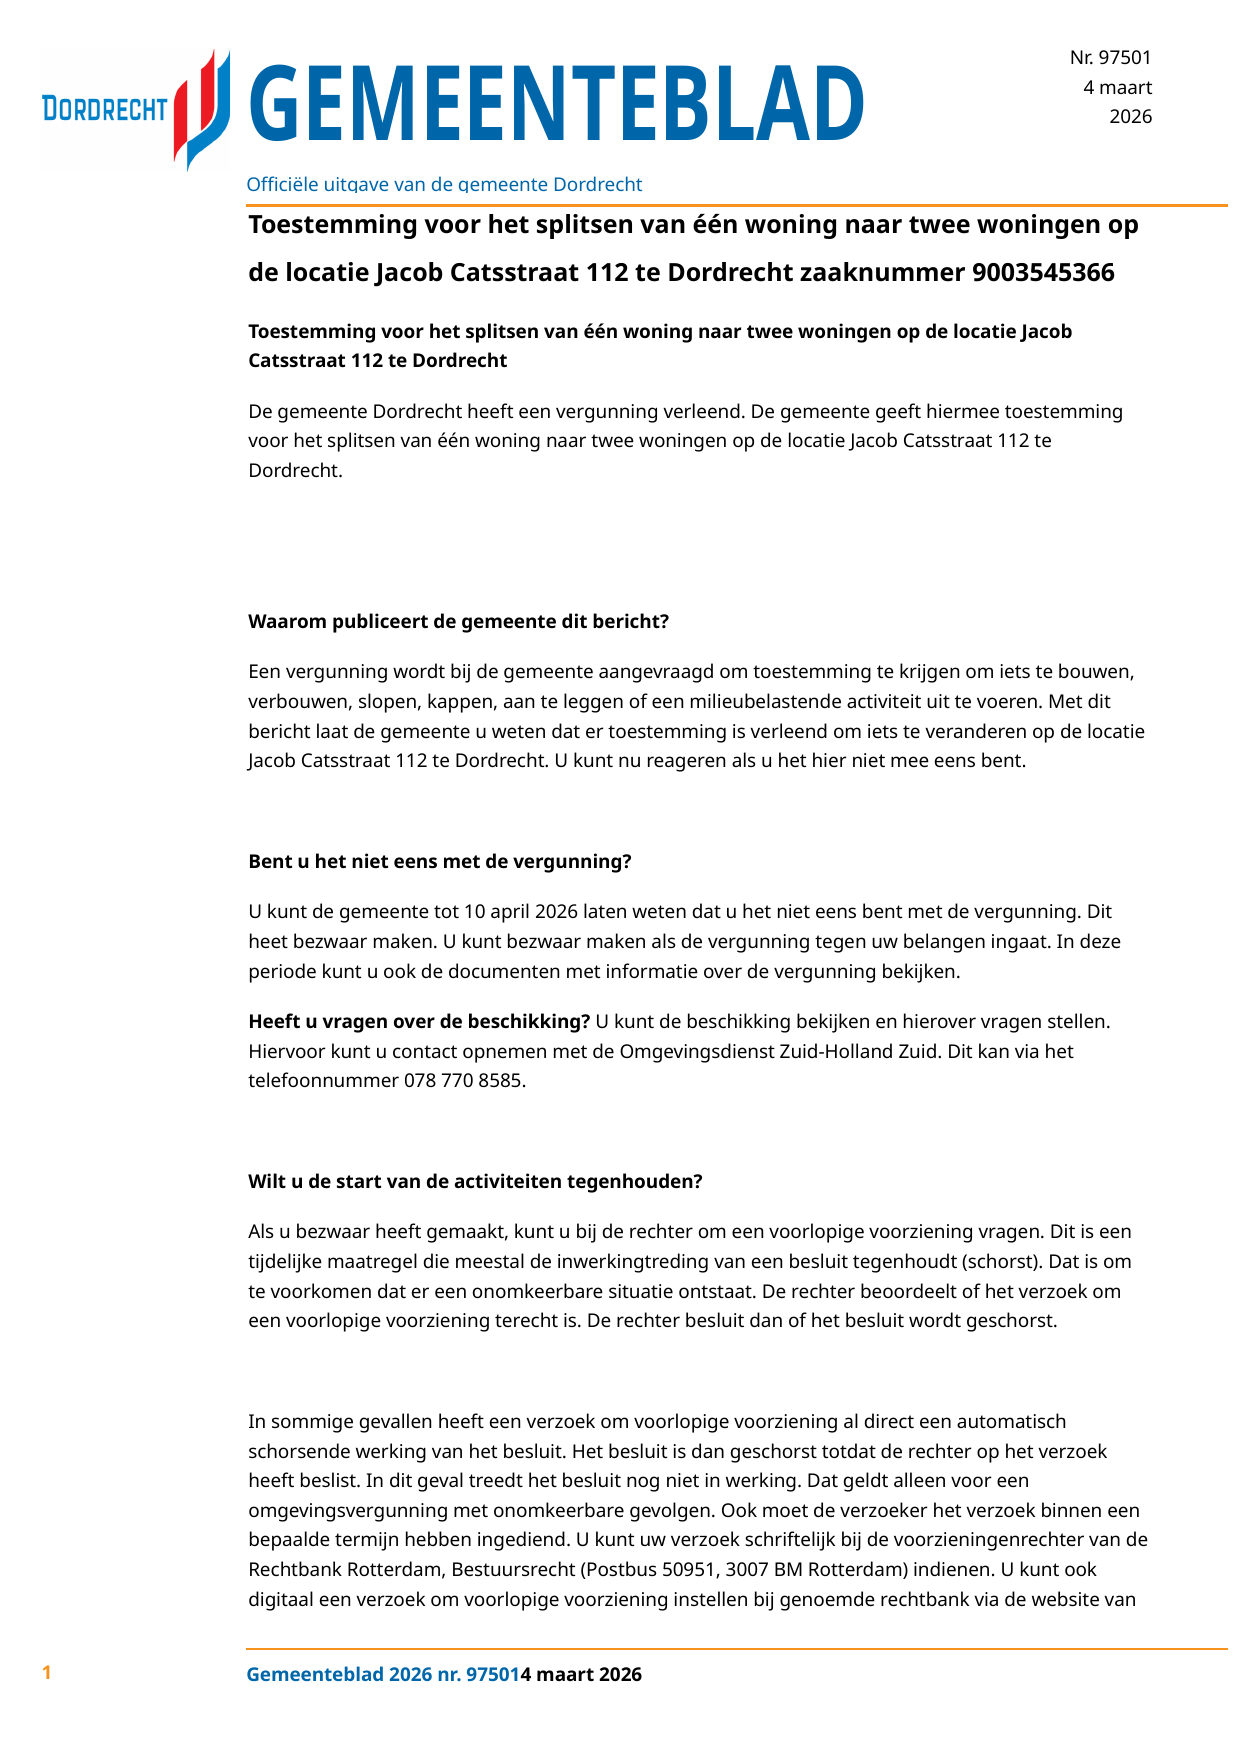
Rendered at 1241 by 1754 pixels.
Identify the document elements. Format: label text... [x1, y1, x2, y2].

text Waarom publiceert de gemeente dit bericht? [248, 608, 1152, 634]
text Toestemming voor het splitsen van één woning naar twee woningen op de locatie Jacob Catsstraat 112 te Dordrecht [248, 318, 1152, 373]
text Toestemming voor het splitsen van één woning naar twee woningen op de locatie Jacob Catsstraat 112 te Dordrecht zaaknummer 9003545366 [248, 207, 1152, 288]
text De gemeente Dordrecht heeft een vergunning verleend. De gemeente geeft hiermee toestemming voor het splitsen van één woning naar twee woningen op de locatie Jacob Catsstraat 112 te Dordrecht. [248, 398, 1152, 483]
text Een vergunning wordt bij de gemeente aangevraagd om toestemming te krijgen om iets te bouwen, verbouwen, slopen, kappen, aan te leggen of een milieubelastende activiteit uit te voeren. Met dit bericht laat de gemeente u weten dat er toestemming is verleend om iets te veranderen op de locatie Jacob Catsstraat 112 te Dordrecht. U kunt nu reageren als u het hier niet mee eens bent. [248, 659, 1152, 773]
text Bent u het niet eens met de vergunning? [248, 848, 1152, 874]
text Als u bezwaar heeft gemaakt, kunt u bij de rechter om een voorlopige voorziening vragen. Dit is een tijdelijke maatregel die meestal de inwerkingtreding van een besluit tegenhoudt (schorst). Dat is om te voorkomen dat er een onomkeerbare situatie ontstaat. De rechter beoordeelt of het verzoek om een voorlopige voorziening terecht is. De rechter besluit dan of het besluit wordt geschorst. [248, 1219, 1152, 1333]
text In sommige gevallen heeft een verzoek om voorlopige voorziening al direct een automatisch schorsende werking van het besluit. Het besluit is dan geschorst totdat de rechter op het verzoek heeft beslist. In dit geval treedt het besluit nog niet in werking. Dat geldt alleen voor een omgevingsvergunning met onomkeerbare gevolgen. Ook moet de verzoeker het verzoek binnen een bepaalde termijn hebben ingediend. U kunt uw verzoek schriftelijk bij de voorzieningenrechter van de Rechtbank Rotterdam, Bestuursrecht (Postbus 50951, 3007 BM Rotterdam) indienen. U kunt ook digitaal een verzoek om voorlopige voorziening instellen bij genoemde rechtbank via de website van [248, 1408, 1152, 1612]
text U kunt de gemeente tot 10 april 2026 laten weten dat u het niet eens bent met de vergunning. Dit heet bezwaar maken. U kunt bezwaar maken als de vergunning tegen uw belangen ingaat. In deze periode kunt u ook de documenten met informatie over de vergunning bekijken. [248, 899, 1152, 984]
text Heeft u vragen over de beschikking? U kunt de beschikking bekijken en hierover vragen stellen. Hiervoor kunt u contact opnemen met de Omgevingsdienst Zuid-Holland Zuid. Dit kan via het telefoonnummer 078 770 8585. [248, 1008, 1152, 1093]
text Wilt u de start van de activiteiten tegenhouden? [248, 1168, 1152, 1194]
picture [41, 47, 231, 172]
